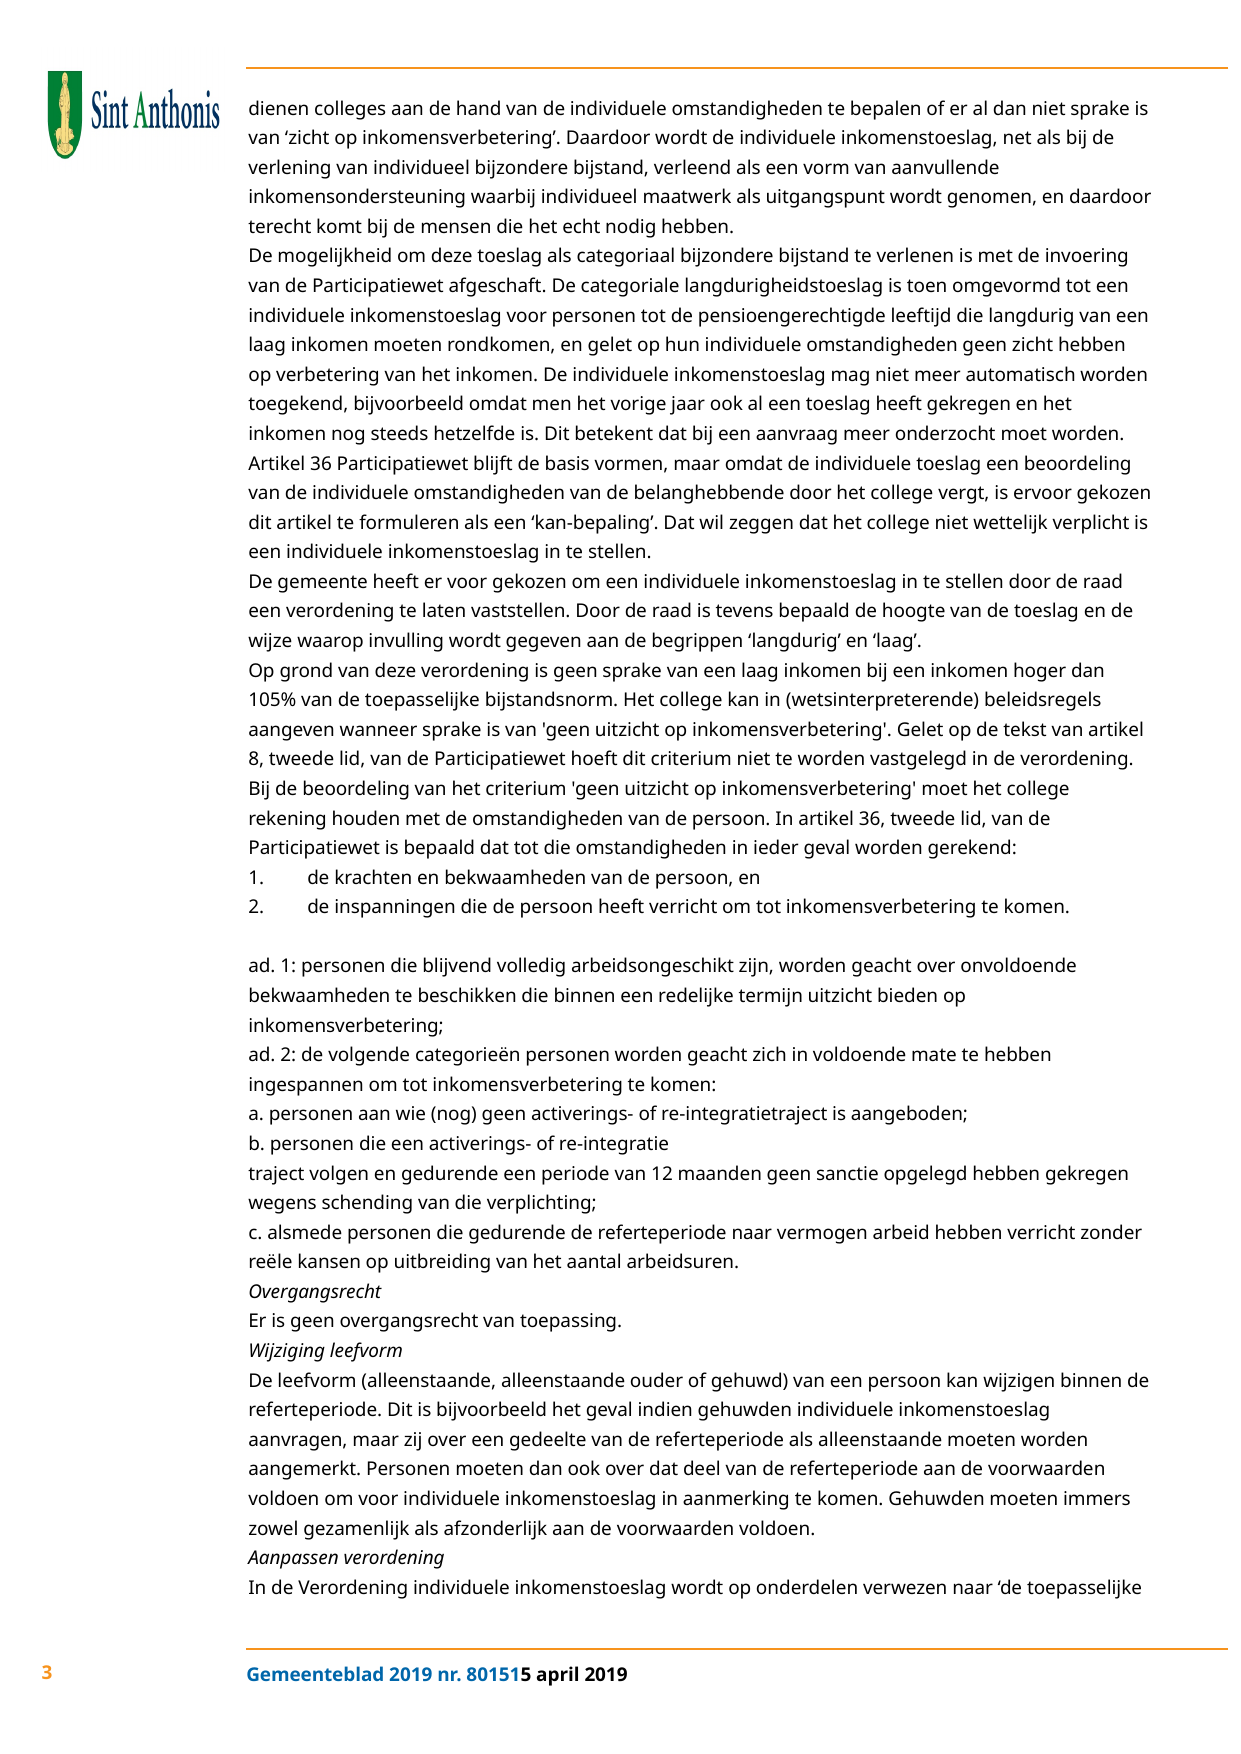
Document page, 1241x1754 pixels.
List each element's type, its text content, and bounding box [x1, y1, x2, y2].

text dienen colleges aan de hand van de individuele omstandigheden te bepalen of er al dan niet sprake is van ‘zicht op inkomensverbetering’. Daardoor wordt de individuele inkomenstoeslag, net als bij de verlening van individueel bijzondere bijstand, verleend als een vorm van aanvullende inkomensondersteuning waarbij individueel maatwerk als uitgangspunt wordt genomen, en daardoor terecht komt bij de mensen die het echt nodig hebben. [248, 95, 1152, 239]
text c. alsmede personen die gedurende de referteperiode naar vermogen arbeid hebben verricht zonder reële kansen op uitbreiding van het aantal arbeidsuren. [248, 1219, 1152, 1274]
text Er is geen overgangsrecht van toepassing. [248, 1308, 1152, 1333]
text Artikel 36 Participatiewet blijft de basis vormen, maar omdat de individuele toeslag een beoordeling van de individuele omstandigheden van de belanghebbende door het college vergt, is ervoor gekozen dit artikel te formuleren als een ‘kan-bepaling’. Dat wil zeggen dat het college niet wettelijk verplicht is een individuele inkomenstoeslag in te stellen. [248, 450, 1152, 564]
text ad. 2: de volgende categorieën personen worden geacht zich in voldoende mate te hebben ingespannen om tot inkomensverbetering te komen: [248, 1041, 1152, 1097]
list de inspanningen die de persoon heeft verricht om tot inkomensverbetering te komen. [248, 893, 1152, 919]
text De gemeente heeft er voor gekozen om een individuele inkomenstoeslag in te stellen door de raad een verordening te laten vaststellen. Door de raad is tevens bepaald de hoogte van de toeslag en de wijze waarop invulling wordt gegeven aan de begrippen ‘langdurig’ en ‘laag’. [248, 568, 1152, 653]
picture [41, 47, 231, 172]
text De leefvorm (alleenstaande, alleenstaande ouder of gehuwd) van een persoon kan wijzigen binnen de referteperiode. Dit is bijvoorbeeld het geval indien gehuwden individuele inkomenstoeslag aanvragen, maar zij over een gedeelte van de referteperiode als alleenstaande moeten worden aangemerkt. Personen moeten dan ook over dat deel van de referteperiode aan de voorwaarden voldoen om voor individuele inkomenstoeslag in aanmerking te komen. Gehuwden moeten immers zowel gezamenlijk als afzonderlijk aan de voorwaarden voldoen. [248, 1367, 1152, 1541]
text Aanpassen verordening [248, 1544, 1152, 1570]
text Wijziging leefvorm [248, 1337, 1152, 1363]
text Overgangsrecht [248, 1278, 1152, 1304]
text traject volgen en gedurende een periode van 12 maanden geen sanctie opgelegd hebben gekregen wegens schending van die verplichting; [248, 1160, 1152, 1215]
text In de Verordening individuele inkomenstoeslag wordt op onderdelen verwezen naar ‘de toepasselijke [248, 1574, 1152, 1600]
text b. personen die een activerings- of re-integratie [248, 1130, 1152, 1156]
text Op grond van deze verordening is geen sprake van een laag inkomen bij een inkomen hoger dan 105% van de toepasselijke bijstandsnorm. Het college kan in (wetsinterpreterende) beleidsregels aangeven wanneer sprake is van 'geen uitzicht op inkomensverbetering'. Gelet op de tekst van artikel 8, tweede lid, van de Participatiewet hoeft dit criterium niet te worden vastgelegd in de verordening. Bij de beoordeling van het criterium 'geen uitzicht op inkomensverbetering' moet het college rekening houden met de omstandigheden van de persoon. In artikel 36, tweede lid, van de Participatiewet is bepaald dat tot die omstandigheden in ieder geval worden gerekend: [248, 657, 1152, 860]
list de krachten en bekwaamheden van de persoon, en [248, 864, 1152, 890]
text a. personen aan wie (nog) geen activerings- of re-integratietraject is aangeboden; [248, 1101, 1152, 1126]
text ad. 1: personen die blijvend volledig arbeidsongeschikt zijn, worden geacht over onvoldoende bekwaamheden te beschikken die binnen een redelijke termijn uitzicht bieden op inkomensverbetering; [248, 953, 1152, 1038]
text De mogelijkheid om deze toeslag als categoriaal bijzondere bijstand te verlenen is met de invoering van de Participatiewet afgeschaft. De categoriale langdurigheidstoeslag is toen omgevormd tot een individuele inkomenstoeslag voor personen tot de pensioengerechtigde leeftijd die langdurig van een laag inkomen moeten rondkomen, en gelet op hun individuele omstandigheden geen zicht hebben op verbetering van het inkomen. De individuele inkomenstoeslag mag niet meer automatisch worden toegekend, bijvoorbeeld omdat men het vorige jaar ook al een toeslag heeft gekregen en het inkomen nog steeds hetzelfde is. Dit betekent dat bij een aanvraag meer onderzocht moet worden. [248, 243, 1152, 446]
